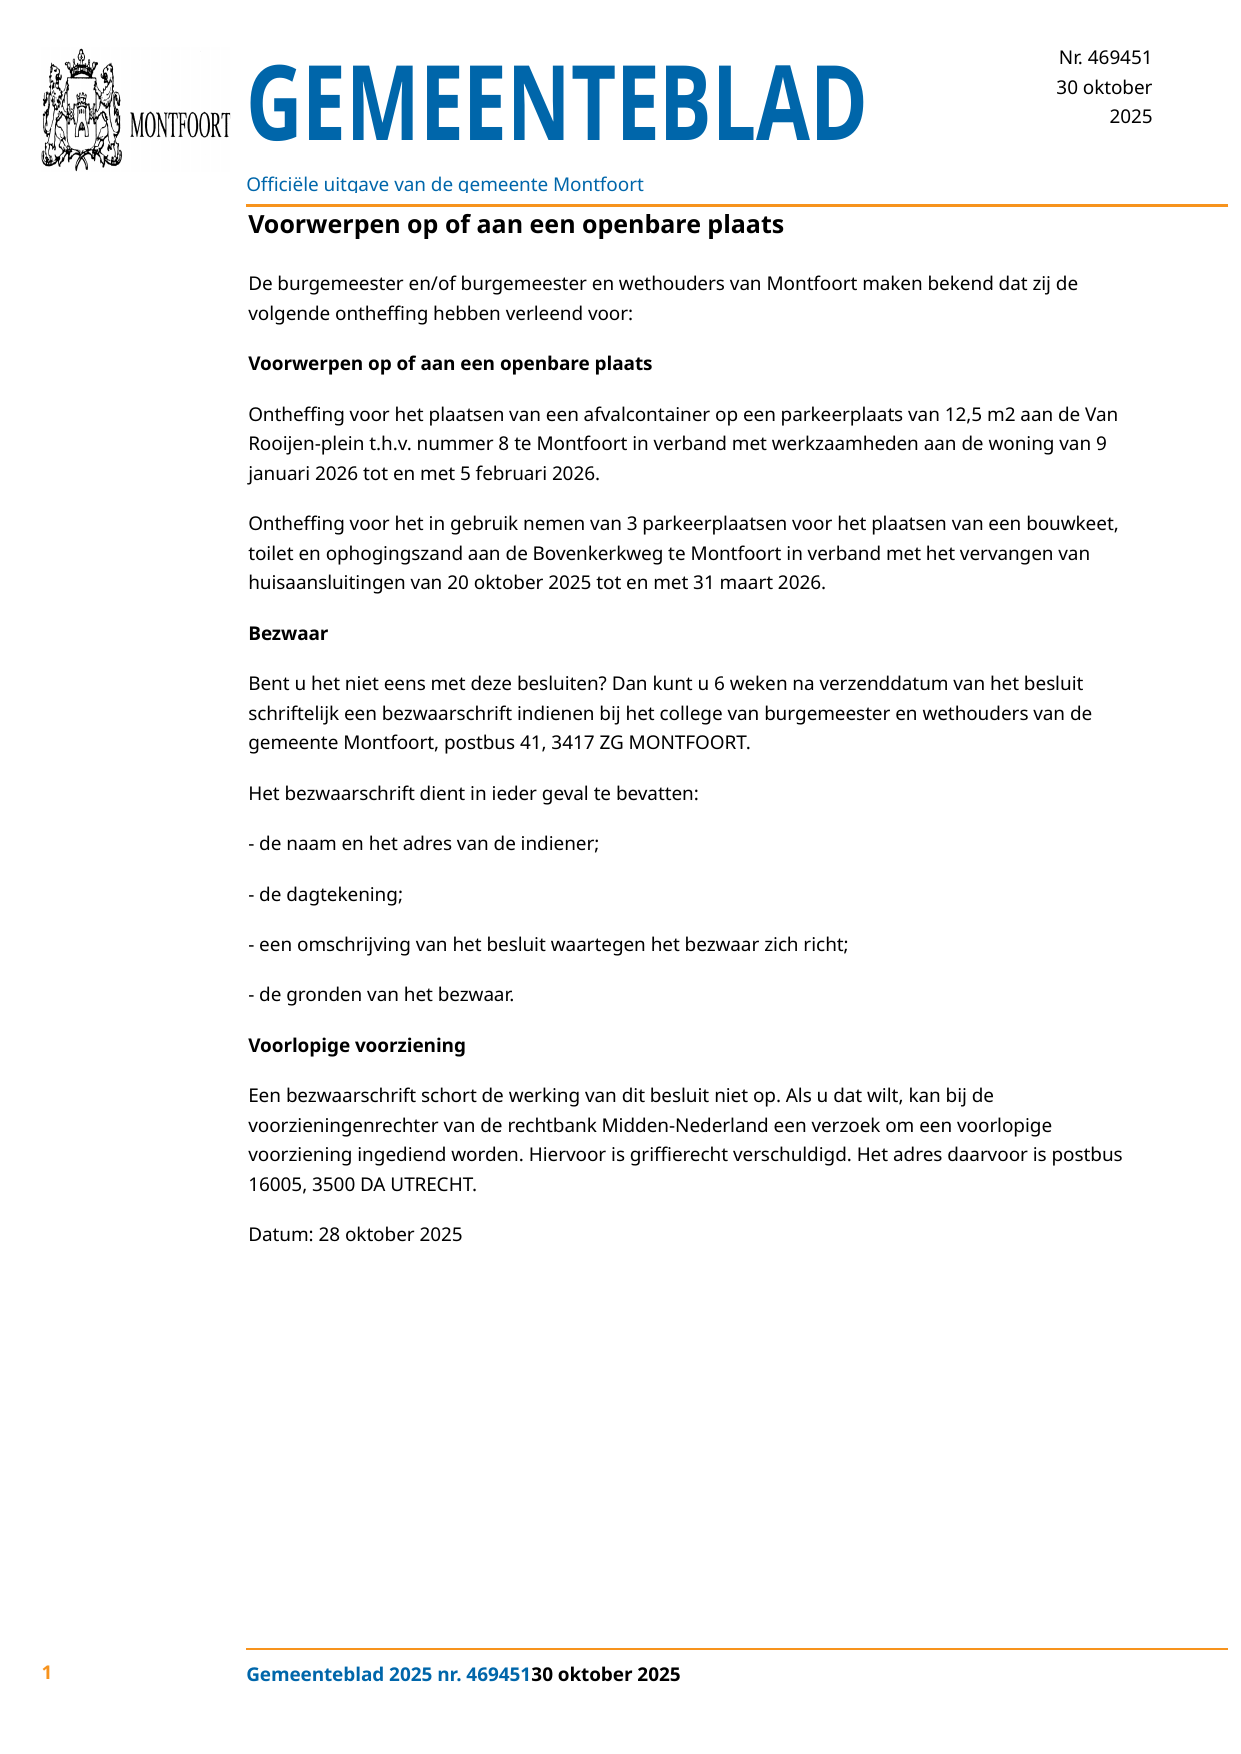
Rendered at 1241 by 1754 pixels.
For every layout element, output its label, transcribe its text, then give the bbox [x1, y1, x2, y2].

text Het bezwaarschrift dient in ieder geval te bevatten: [248, 780, 1152, 806]
picture [41, 47, 231, 172]
text - de gronden van het bezwaar. [248, 982, 1152, 1007]
text Voorwerpen op of aan een openbare plaats [248, 350, 1152, 376]
text Ontheffing voor het in gebruik nemen van 3 parkeerplaatsen voor het plaatsen van een bouwkeet, toilet en ophogingszand aan de Bovenkerkweg te Montfoort in verband met het vervangen van huisaansluitingen van 20 oktober 2025 tot en met 31 maart 2026. [248, 510, 1152, 595]
text Bent u het niet eens met deze besluiten? Dan kunt u 6 weken na verzenddatum van het besluit schriftelijk een bezwaarschrift indienen bij het college van burgemeester en wethouders van de gemeente Montfoort, postbus 41, 3417 ZG MONTFOORT. [248, 670, 1152, 755]
text Voorwerpen op of aan een openbare plaats [248, 207, 1152, 241]
text Datum: 28 oktober 2025 [248, 1222, 1152, 1247]
text Voorlopige voorziening [248, 1032, 1152, 1058]
text Bezwaar [248, 620, 1152, 646]
text Ontheffing voor het plaatsen van een afvalcontainer op een parkeerplaats van 12,5 m2 aan de Van Rooijen-plein t.h.v. nummer 8 te Montfoort in verband met werkzaamheden aan de woning van 9 januari 2026 tot en met 5 februari 2026. [248, 401, 1152, 486]
text Een bezwaarschrift schort de werking van dit besluit niet op. Als u dat wilt, kan bij de voorzieningenrechter van de rechtbank Midden-Nederland een verzoek om een voorlopige voorziening ingediend worden. Hiervoor is griffierecht verschuldigd. Het adres daarvoor is postbus 16005, 3500 DA UTRECHT. [248, 1082, 1152, 1197]
text De burgemeester en/of burgemeester en wethouders van Montfoort maken bekend dat zij de volgende ontheffing hebben verleend voor: [248, 270, 1152, 326]
text - de dagtekening; [248, 881, 1152, 906]
text - de naam en het adres van de indiener; [248, 830, 1152, 856]
text - een omschrijving van het besluit waartegen het bezwaar zich richt; [248, 931, 1152, 957]
